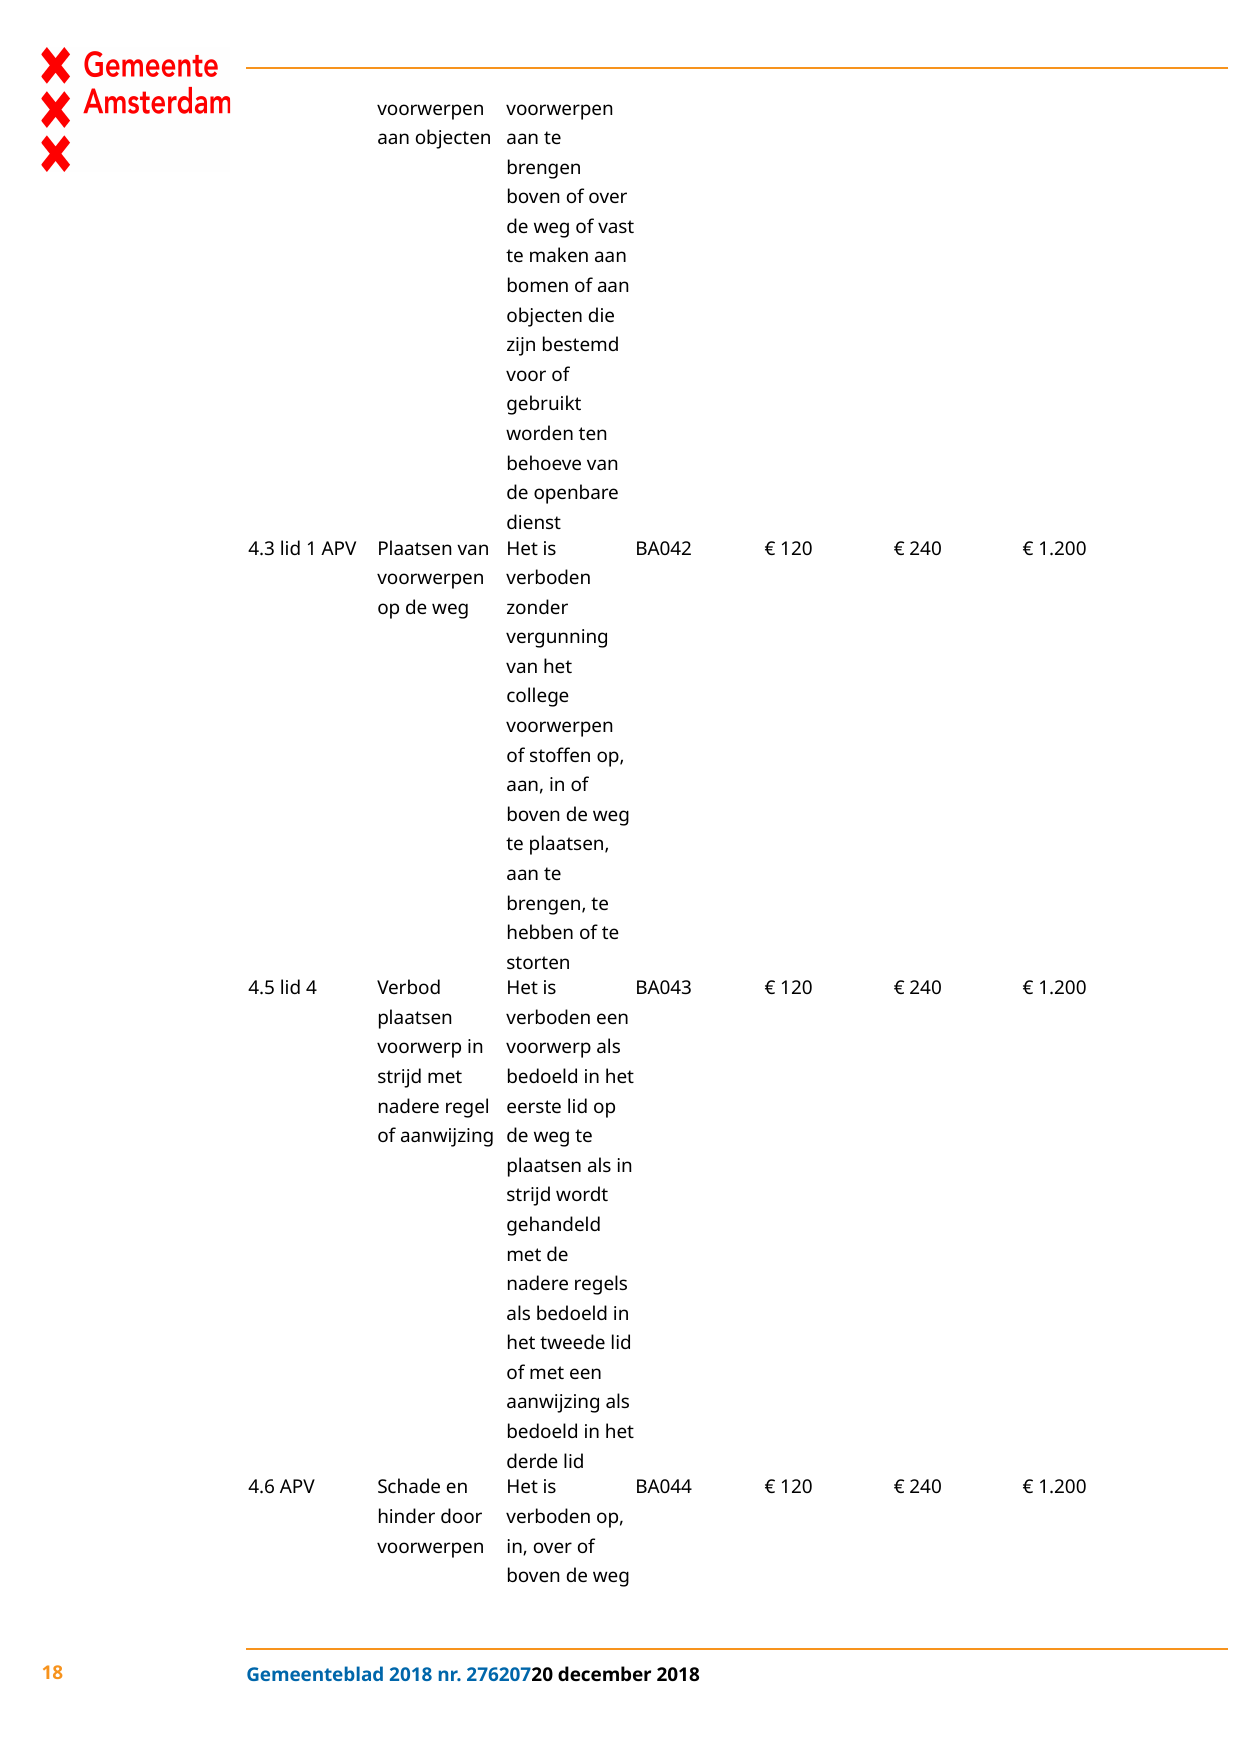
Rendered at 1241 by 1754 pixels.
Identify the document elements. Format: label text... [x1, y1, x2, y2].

table_cell € 240 [894, 1474, 1022, 1588]
table_cell Het is verboden zonder vergunning van het college voorwerpen of stoffen op, aan, in of boven de weg te plaatsen, aan te brengen, te hebben of te storten [506, 535, 635, 974]
picture [41, 47, 231, 172]
table_cell € 120 [764, 535, 893, 974]
table_cell 4.6 APV [248, 1474, 377, 1588]
table_cell Het is verboden op, in, over of boven de weg [506, 1474, 635, 1588]
table_cell € 120 [764, 975, 893, 1474]
table_cell € 240 [894, 975, 1022, 1474]
table_cell [1023, 95, 1152, 535]
table_cell € 240 [894, 535, 1022, 974]
table_cell € 120 [764, 1474, 893, 1588]
table_cell € 1.200 [1023, 1474, 1152, 1588]
table_cell BA044 [635, 1474, 764, 1588]
table_cell 4.3 lid 1 APV [248, 535, 377, 974]
table_cell [635, 95, 764, 535]
table_cell voorwerpen aan te brengen boven of over de weg of vast te maken aan bomen of aan objecten die zijn bestemd voor of gebruikt worden ten behoeve van de openbare dienst [506, 95, 635, 535]
table_cell [894, 95, 1022, 535]
table_cell Schade en hinder door voorwerpen [377, 1474, 506, 1588]
table_cell € 1.200 [1023, 975, 1152, 1474]
table_cell BA043 [635, 975, 764, 1474]
table_cell [248, 95, 377, 535]
table_cell Plaatsen van voorwerpen op de weg [377, 535, 506, 974]
table_cell [764, 95, 893, 535]
table_cell 4.5 lid 4 [248, 975, 377, 1474]
table_cell voorwerpen aan objecten [377, 95, 506, 535]
table_cell BA042 [635, 535, 764, 974]
table_cell € 1.200 [1023, 535, 1152, 974]
table_cell Het is verboden een voorwerp als bedoeld in het eerste lid op de weg te plaatsen als in strijd wordt gehandeld met de nadere regels als bedoeld in het tweede lid of met een aanwijzing als bedoeld in het derde lid [506, 975, 635, 1474]
table_cell Verbod plaatsen voorwerp in strijd met nadere regel of aanwijzing [377, 975, 506, 1474]
